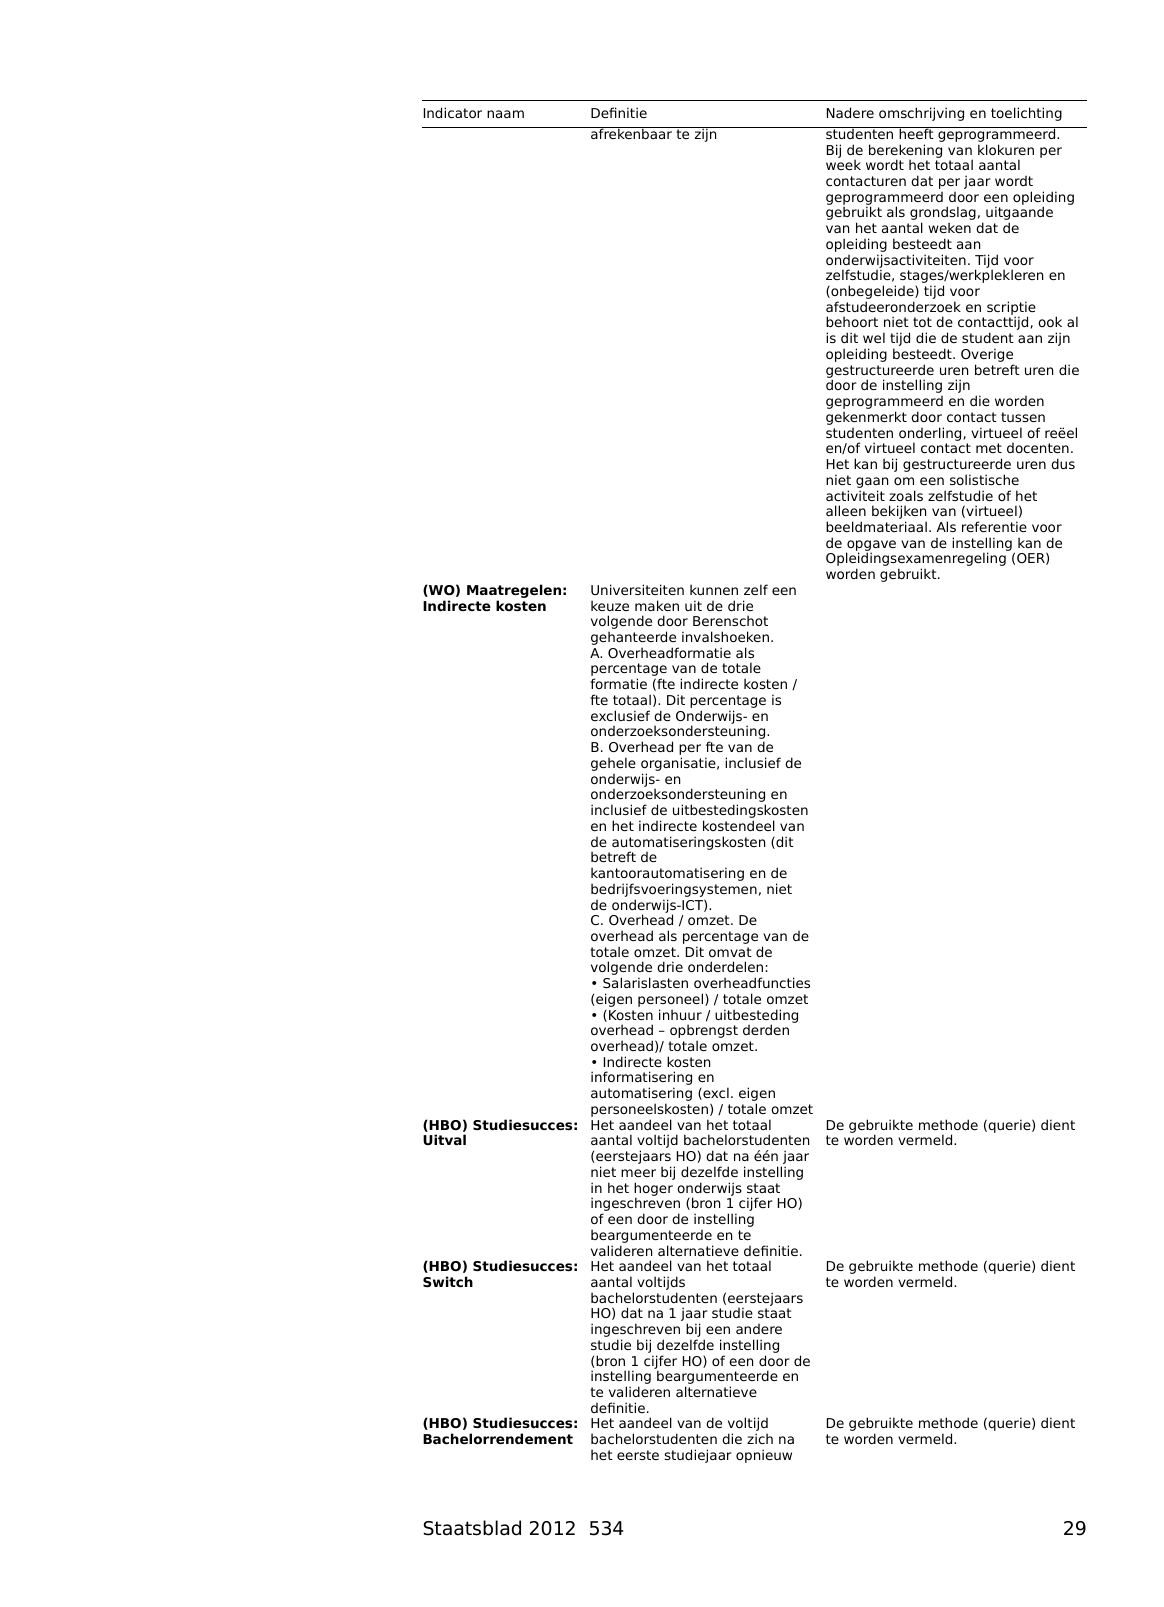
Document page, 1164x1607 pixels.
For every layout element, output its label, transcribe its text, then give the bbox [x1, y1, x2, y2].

table_header Nadere omschrijving en toelichting [819, 101, 1087, 127]
table_cell [422, 976, 584, 1117]
table_cell [819, 976, 1087, 1117]
table_cell (WO) Maatregelen: Indirecte kosten [422, 583, 584, 976]
table_cell afrekenbaar te zijn [584, 128, 819, 583]
table_cell Het aandeel van het totaal aantal voltijd bachelorstudenten (eerstejaars HO) dat na één jaar niet meer bij dezelfde instelling in het hoger onderwijs staat ingeschreven (bron 1 cijfer HO) of een door de instelling beargumenteerde en te valideren alternatieve definitie. [584, 1118, 819, 1259]
table_cell Het aandeel van de voltijd bachelorstudenten die zich na het eerste studiejaar opnieuw [584, 1416, 819, 1463]
table_cell Universiteiten kunnen zelf een keuze maken uit de drie volgende door Berenschot gehanteerde invalshoeken. A. Overheadformatie als percentage van de totale formatie (fte indirecte kosten / fte totaal). Dit percentage is exclusief de Onderwijs- en onderzoeksondersteuning. B. Overhead per fte van de gehele organisatie, inclusief de onderwijs- en onderzoeksondersteuning en inclusief de uitbestedingskosten en het indirecte kostendeel van de automatiseringskosten (dit betreft de kantoorautomatisering en de bedrijfsvoeringsystemen, niet de onderwijs-ICT). C. Overhead / omzet. De overhead als percentage van de totale omzet. Dit omvat de volgende drie onderdelen: [584, 583, 819, 976]
table_cell [819, 583, 1087, 976]
table_cell • Salarislasten overheadfuncties (eigen personeel) / totale omzet • (Kosten inhuur / uitbesteding overhead – opbrengst derden overhead)/ totale omzet. • Indirecte kosten informatisering en automatisering (excl. eigen personeelskosten) / totale omzet [584, 976, 819, 1117]
table_cell (HBO) Studiesucces: Bachelorrendement [422, 1416, 584, 1463]
table_header Definitie [584, 101, 819, 127]
table_cell (HBO) Studiesucces: Uitval [422, 1118, 584, 1259]
table_header Indicator naam [422, 101, 584, 127]
table_cell (HBO) Studiesucces: Switch [422, 1259, 584, 1416]
table_cell De gebruikte methode (querie) dient te worden vermeld. [819, 1259, 1087, 1416]
table_cell Het aandeel van het totaal aantal voltijds bachelorstudenten (eerstejaars HO) dat na 1 jaar studie staat ingeschreven bij een andere studie bij dezelfde instelling (bron 1 cijfer HO) of een door de instelling beargumenteerde en te valideren alternatieve definitie. [584, 1259, 819, 1416]
table_cell [422, 128, 584, 583]
table_cell De gebruikte methode (querie) dient te worden vermeld. [819, 1118, 1087, 1259]
table_cell De gebruikte methode (querie) dient te worden vermeld. [819, 1416, 1087, 1463]
table_cell studenten heeft geprogrammeerd. Bij de berekening van klokuren per week wordt het totaal aantal contacturen dat per jaar wordt geprogrammeerd door een opleiding gebruikt als grondslag, uitgaande van het aantal weken dat de opleiding besteedt aan onderwijsactiviteiten. Tijd voor zelfstudie, stages/werkplekleren en (onbegeleide) tijd voor afstudeeronderzoek en scriptie behoort niet tot de contacttijd, ook al is dit wel tijd die de student aan zijn opleiding besteedt. Overige gestructureerde uren betreft uren die door de instelling zijn geprogrammeerd en die worden gekenmerkt door contact tussen studenten onderling, virtueel of reëel en/of virtueel contact met docenten. Het kan bij gestructureerde uren dus niet gaan om een solistische activiteit zoals zelfstudie of het alleen bekijken van (virtueel) beeldmateriaal. Als referentie voor de opgave van de instelling kan de Opleidingsexamenregeling (OER) worden gebruikt. [819, 128, 1087, 583]
